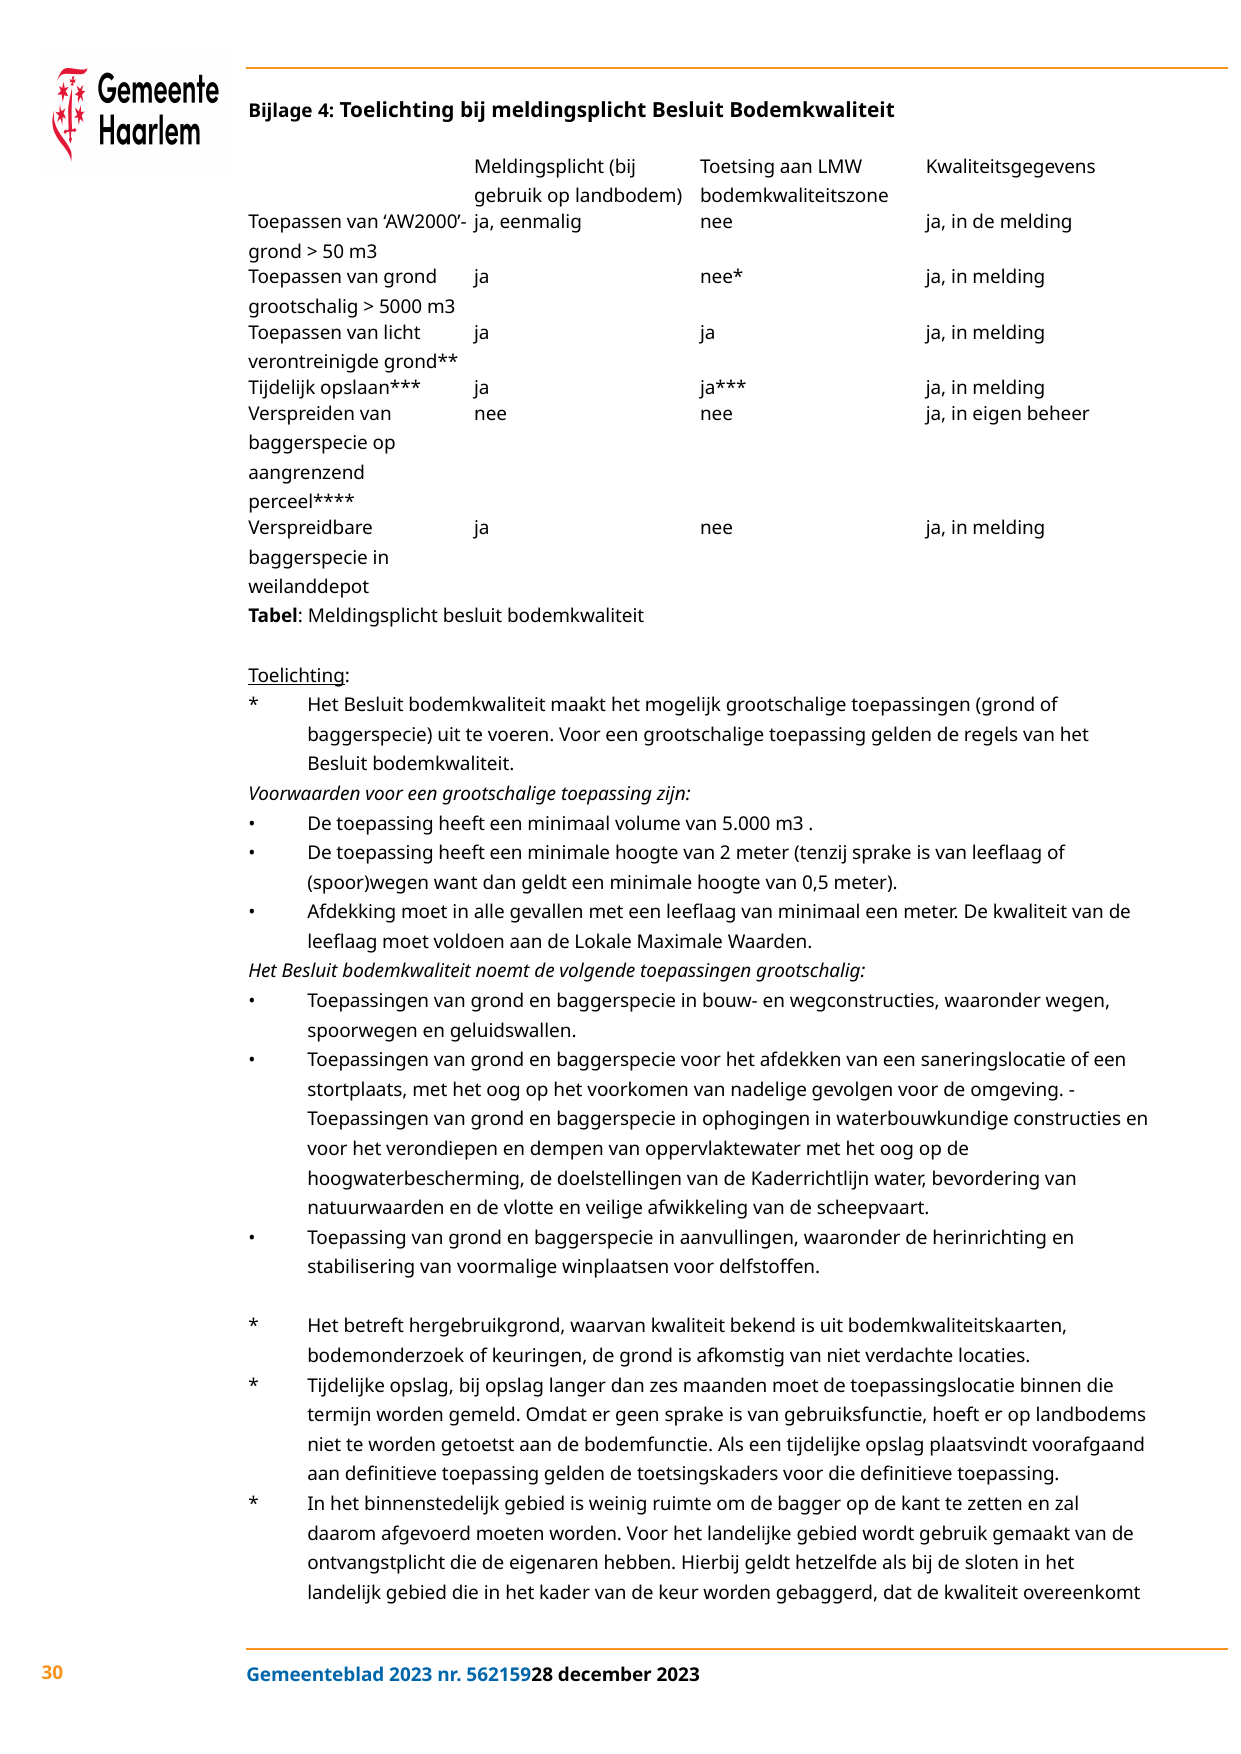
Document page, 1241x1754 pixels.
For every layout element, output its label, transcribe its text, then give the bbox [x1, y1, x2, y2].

table_cell nee [700, 515, 926, 599]
picture [41, 47, 231, 172]
table_cell nee [700, 400, 926, 514]
table_cell ja [474, 319, 700, 374]
table_cell Tijdelijk opslaan*** [248, 374, 474, 400]
table_cell ja, in melding [926, 515, 1152, 599]
table_header [248, 153, 474, 208]
table_cell nee* [700, 264, 926, 319]
table_cell ja*** [700, 374, 926, 400]
text Voorwaarden voor een grootschalige toepassing zijn: [248, 780, 1152, 806]
table_cell ja, in melding [926, 374, 1152, 400]
table_cell nee [700, 208, 926, 264]
table_header Toetsing aan LMW bodemkwaliteitszone [700, 153, 926, 208]
list Het betreft hergebruikgrond, waarvan kwaliteit bekend is uit bodemkwaliteitskaarten, bodemonderzoek of keuringen, de grond is afkomstig van niet verdachte locaties. [248, 1313, 1152, 1368]
table_cell Toepassen van licht verontreinigde grond** [248, 319, 474, 374]
text Bijlage 4: Toelichting bij meldingsplicht Besluit Bodemkwaliteit [248, 95, 1152, 123]
list Tijdelijke opslag, bij opslag langer dan zes maanden moet de toepassingslocatie binnen die termijn worden gemeld. Omdat er geen sprake is van gebruiksfunctie, hoeft er op landbodems niet te worden getoetst aan de bodemfunctie. Als een tijdelijke opslag plaatsvindt voorafgaand aan definitieve toepassing gelden de toetsingskaders voor die definitieve toepassing. [248, 1372, 1152, 1486]
table_cell ja [700, 319, 926, 374]
list De toepassing heeft een minimaal volume van 5.000 m3 . [248, 810, 1152, 835]
table_cell ja, in eigen beheer [926, 400, 1152, 514]
table_header Meldingsplicht (bij gebruik op landbodem) [474, 153, 700, 208]
list In het binnenstedelijk gebied is weinig ruimte om de bagger op de kant te zetten en zal daarom afgevoerd moeten worden. Voor het landelijke gebied wordt gebruik gemaakt van de ontvangstplicht die de eigenaren hebben. Hierbij geldt hetzelfde als bij de sloten in het landelijk gebied die in het kader van de keur worden gebaggerd, dat de kwaliteit overeenkomt [248, 1490, 1152, 1604]
list Toepassingen van grond en baggerspecie voor het afdekken van een saneringslocatie of een stortplaats, met het oog op het voorkomen van nadelige gevolgen voor de omgeving. - Toepassingen van grond en baggerspecie in ophogingen in waterbouwkundige constructies en voor het verondiepen en dempen van oppervlaktewater met het oog op de hoogwaterbescherming, de doelstellingen van de Kaderrichtlijn water, bevordering van natuurwaarden en de vlotte en veilige afwikkeling van de scheepvaart. [248, 1046, 1152, 1220]
table_cell ja, in melding [926, 319, 1152, 374]
list Afdekking moet in alle gevallen met een leeflaag van minimaal een meter. De kwaliteit van de leeflaag moet voldoen aan de Lokale Maximale Waarden. [248, 898, 1152, 954]
table_cell Toepassen van grond grootschalig > 5000 m3 [248, 264, 474, 319]
table_cell ja [474, 264, 700, 319]
table_cell ja [474, 515, 700, 599]
text Het Besluit bodemkwaliteit noemt de volgende toepassingen grootschalig: [248, 958, 1152, 983]
text Toelichting: [248, 662, 1152, 687]
table_cell Toepassen van ‘AW2000’- grond > 50 m3 [248, 208, 474, 264]
table_cell ja, in de melding [926, 208, 1152, 264]
table_cell ja [474, 374, 700, 400]
list Toepassing van grond en baggerspecie in aanvullingen, waaronder de herinrichting en stabilisering van voormalige winplaatsen voor delfstoffen. [248, 1224, 1152, 1279]
table_cell ja, in melding [926, 264, 1152, 319]
table_cell ja, eenmalig [474, 208, 700, 264]
list Toepassingen van grond en baggerspecie in bouw- en wegconstructies, waaronder wegen, spoorwegen en geluidswallen. [248, 987, 1152, 1042]
table_header Kwaliteitsgegevens [926, 153, 1152, 208]
list Het Besluit bodemkwaliteit maakt het mogelijk grootschalige toepassingen (grond of baggerspecie) uit te voeren. Voor een grootschalige toepassing gelden de regels van het Besluit bodemkwaliteit. [248, 691, 1152, 776]
list De toepassing heeft een minimale hoogte van 2 meter (tenzij sprake is van leeflaag of (spoor)wegen want dan geldt een minimale hoogte van 0,5 meter). [248, 839, 1152, 894]
table_cell Verspreiden van baggerspecie op aangrenzend perceel**** [248, 400, 474, 514]
table_cell nee [474, 400, 700, 514]
text Tabel: Meldingsplicht besluit bodemkwaliteit [248, 603, 1152, 628]
table_cell Verspreidbare baggerspecie in weilanddepot [248, 515, 474, 599]
